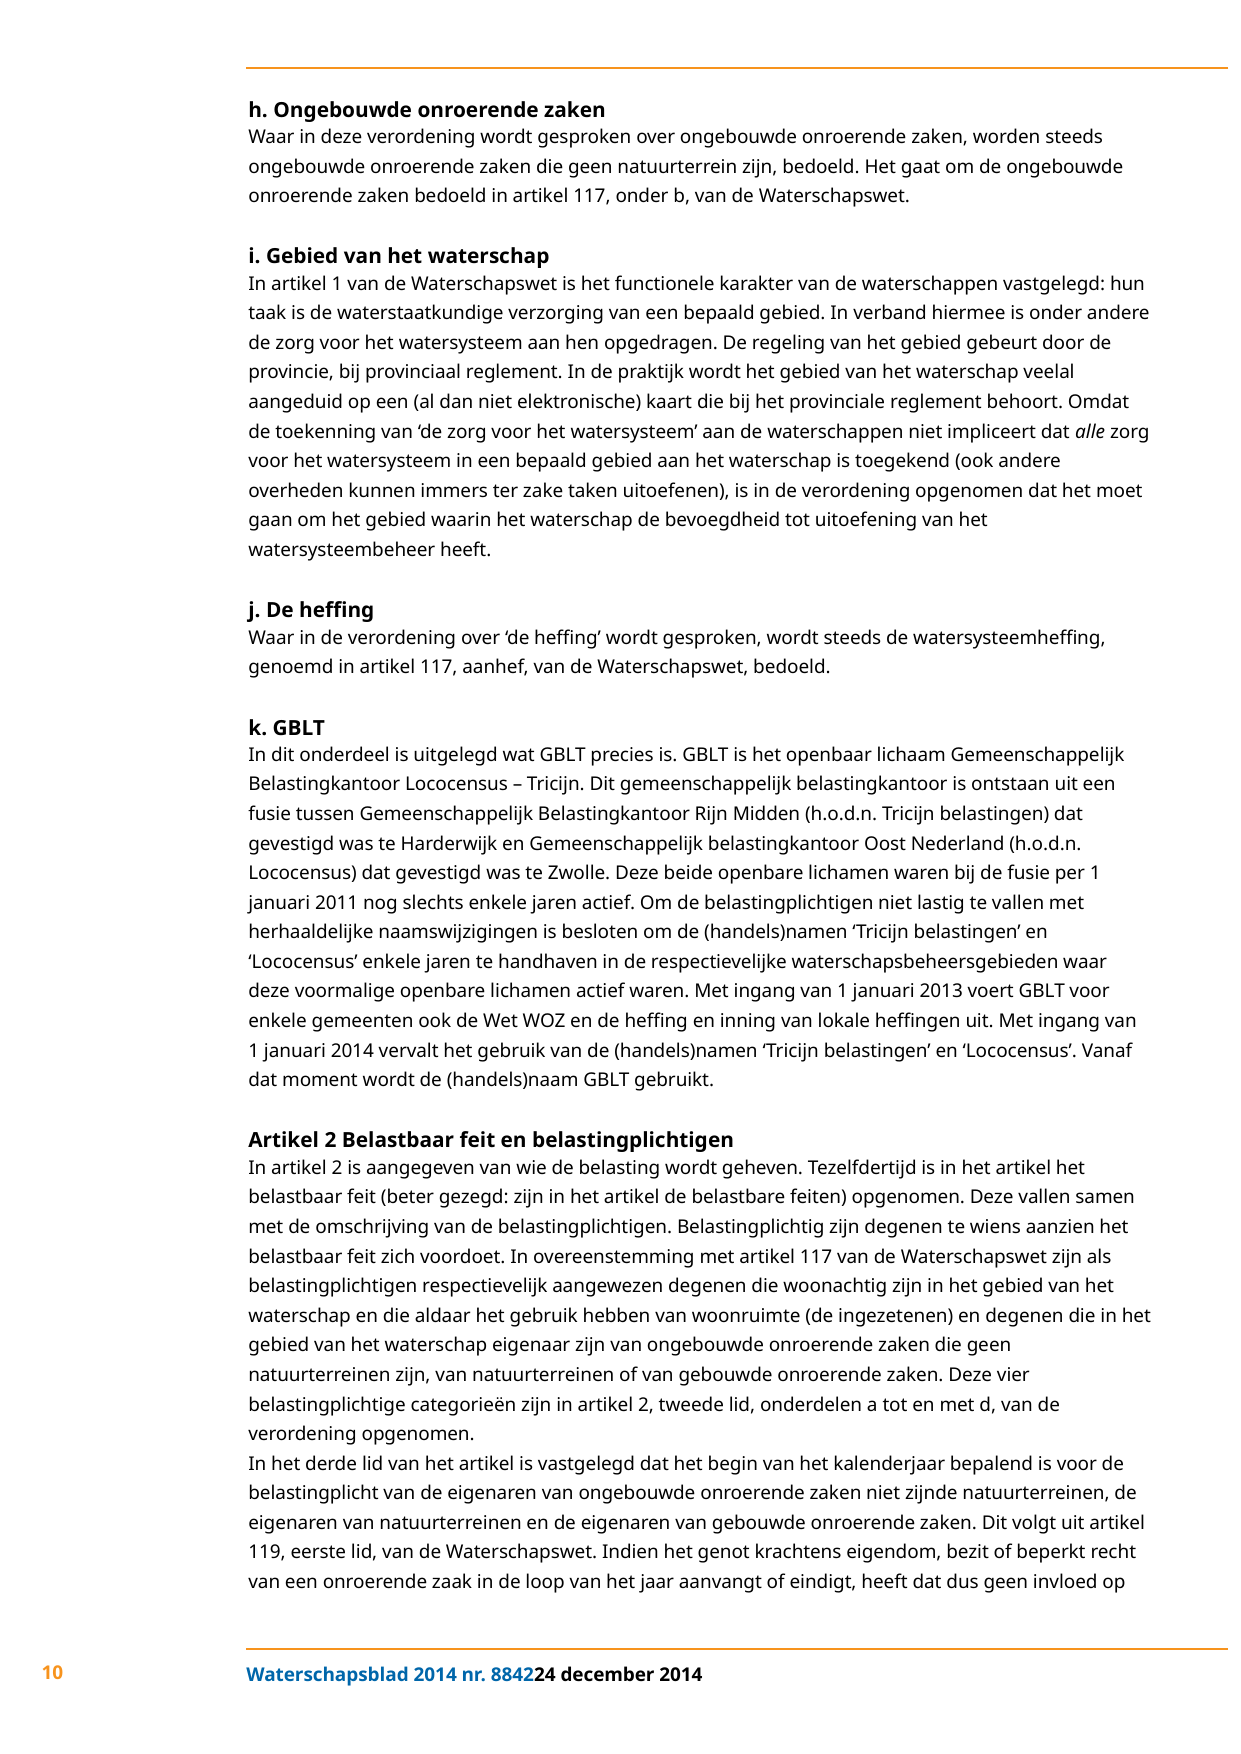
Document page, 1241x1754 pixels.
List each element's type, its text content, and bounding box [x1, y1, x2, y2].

text In artikel 1 van de Waterschapswet is het functionele karakter van de waterschappen vastgelegd: hun taak is de waterstaatkundige verzorging van een bepaald gebied. In verband hiermee is onder andere de zorg voor het watersysteem aan hen opgedragen. De regeling van het gebied gebeurt door de provincie, bij provinciaal reglement. In de praktijk wordt het gebied van het waterschap veelal aangeduid op een (al dan niet elektronische) kaart die bij het provinciale reglement behoort. Omdat de toekenning van ‘de zorg voor het watersysteem’ aan de waterschappen niet impliceert dat alle zorg voor het watersysteem in een bepaald gebied aan het waterschap is toegekend (ook andere overheden kunnen immers ter zake taken uitoefenen), is in de verordening opgenomen dat het moet gaan om het gebied waarin het waterschap de bevoegdheid tot uitoefening van het watersysteembeheer heeft. [248, 270, 1152, 562]
text In artikel 2 is aangegeven van wie de belasting wordt geheven. Tezelfdertijd is in het artikel het belastbaar feit (beter gezegd: zijn in het artikel de belastbare feiten) opgenomen. Deze vallen samen met de omschrijving van de belastingplichtigen. Belastingplichtig zijn degenen te wiens aanzien het belastbaar feit zich voordoet. In overeenstemming met artikel 117 van de Waterschapswet zijn als belastingplichtigen respectievelijk aangewezen degenen die woonachtig zijn in het gebied van het waterschap en die aldaar het gebruik hebben van woonruimte (de ingezetenen) en degenen die in het gebied van het waterschap eigenaar zijn van ongebouwde onroerende zaken die geen natuurterreinen zijn, van natuurterreinen of van gebouwde onroerende zaken. Deze vier belastingplichtige categorieën zijn in artikel 2, tweede lid, onderdelen a tot en met d, van de verordening opgenomen. [248, 1154, 1152, 1446]
text Artikel 2 Belastbaar feit en belastingplichtigen [248, 1126, 1152, 1154]
picture [41, 47, 231, 172]
text i. Gebied van het waterschap [248, 242, 1152, 270]
text k. GBLT [248, 713, 1152, 741]
text In het derde lid van het artikel is vastgelegd dat het begin van het kalenderjaar bepalend is voor de belastingplicht van de eigenaren van ongebouwde onroerende zaken niet zijnde natuurterreinen, de eigenaren van natuurterreinen en de eigenaren van gebouwde onroerende zaken. Dit volgt uit artikel 119, eerste lid, van de Waterschapswet. Indien het genot krachtens eigendom, bezit of beperkt recht van een onroerende zaak in de loop van het jaar aanvangt of eindigt, heeft dat dus geen invloed op [248, 1450, 1152, 1594]
text Waar in de verordening over ‘de heffing’ wordt gesproken, wordt steeds de watersysteemheffing, genoemd in artikel 117, aanhef, van de Waterschapswet, bedoeld. [248, 624, 1152, 679]
text h. Ongebouwde onroerende zaken [248, 95, 1152, 123]
text j. De heffing [248, 595, 1152, 624]
text Waar in deze verordening wordt gesproken over ongebouwde onroerende zaken, worden steeds ongebouwde onroerende zaken die geen natuurterrein zijn, bedoeld. Het gaat om de ongebouwde onroerende zaken bedoeld in artikel 117, onder b, van de Waterschapswet. [248, 123, 1152, 208]
text In dit onderdeel is uitgelegd wat GBLT precies is. GBLT is het openbaar lichaam Gemeenschappelijk Belastingkantoor Lococensus – Tricijn. Dit gemeenschappelijk belastingkantoor is ontstaan uit een fusie tussen Gemeenschappelijk Belastingkantoor Rijn Midden (h.o.d.n. Tricijn belastingen) dat gevestigd was te Harderwijk en Gemeenschappelijk belastingkantoor Oost Nederland (h.o.d.n. Lococensus) dat gevestigd was te Zwolle. Deze beide openbare lichamen waren bij de fusie per 1 januari 2011 nog slechts enkele jaren actief. Om de belastingplichtigen niet lastig te vallen met herhaaldelijke naamswijzigingen is besloten om de (handels)namen ‘Tricijn belastingen’ en ‘Lococensus’ enkele jaren te handhaven in de respectievelijke waterschapsbeheersgebieden waar deze voormalige openbare lichamen actief waren. Met ingang van 1 januari 2013 voert GBLT voor enkele gemeenten ook de Wet WOZ en de heffing en inning van lokale heffingen uit. Met ingang van 1 januari 2014 vervalt het gebruik van de (handels)namen ‘Tricijn belastingen’ en ‘Lococensus’. Vanaf dat moment wordt de (handels)naam GBLT gebruikt. [248, 741, 1152, 1092]
